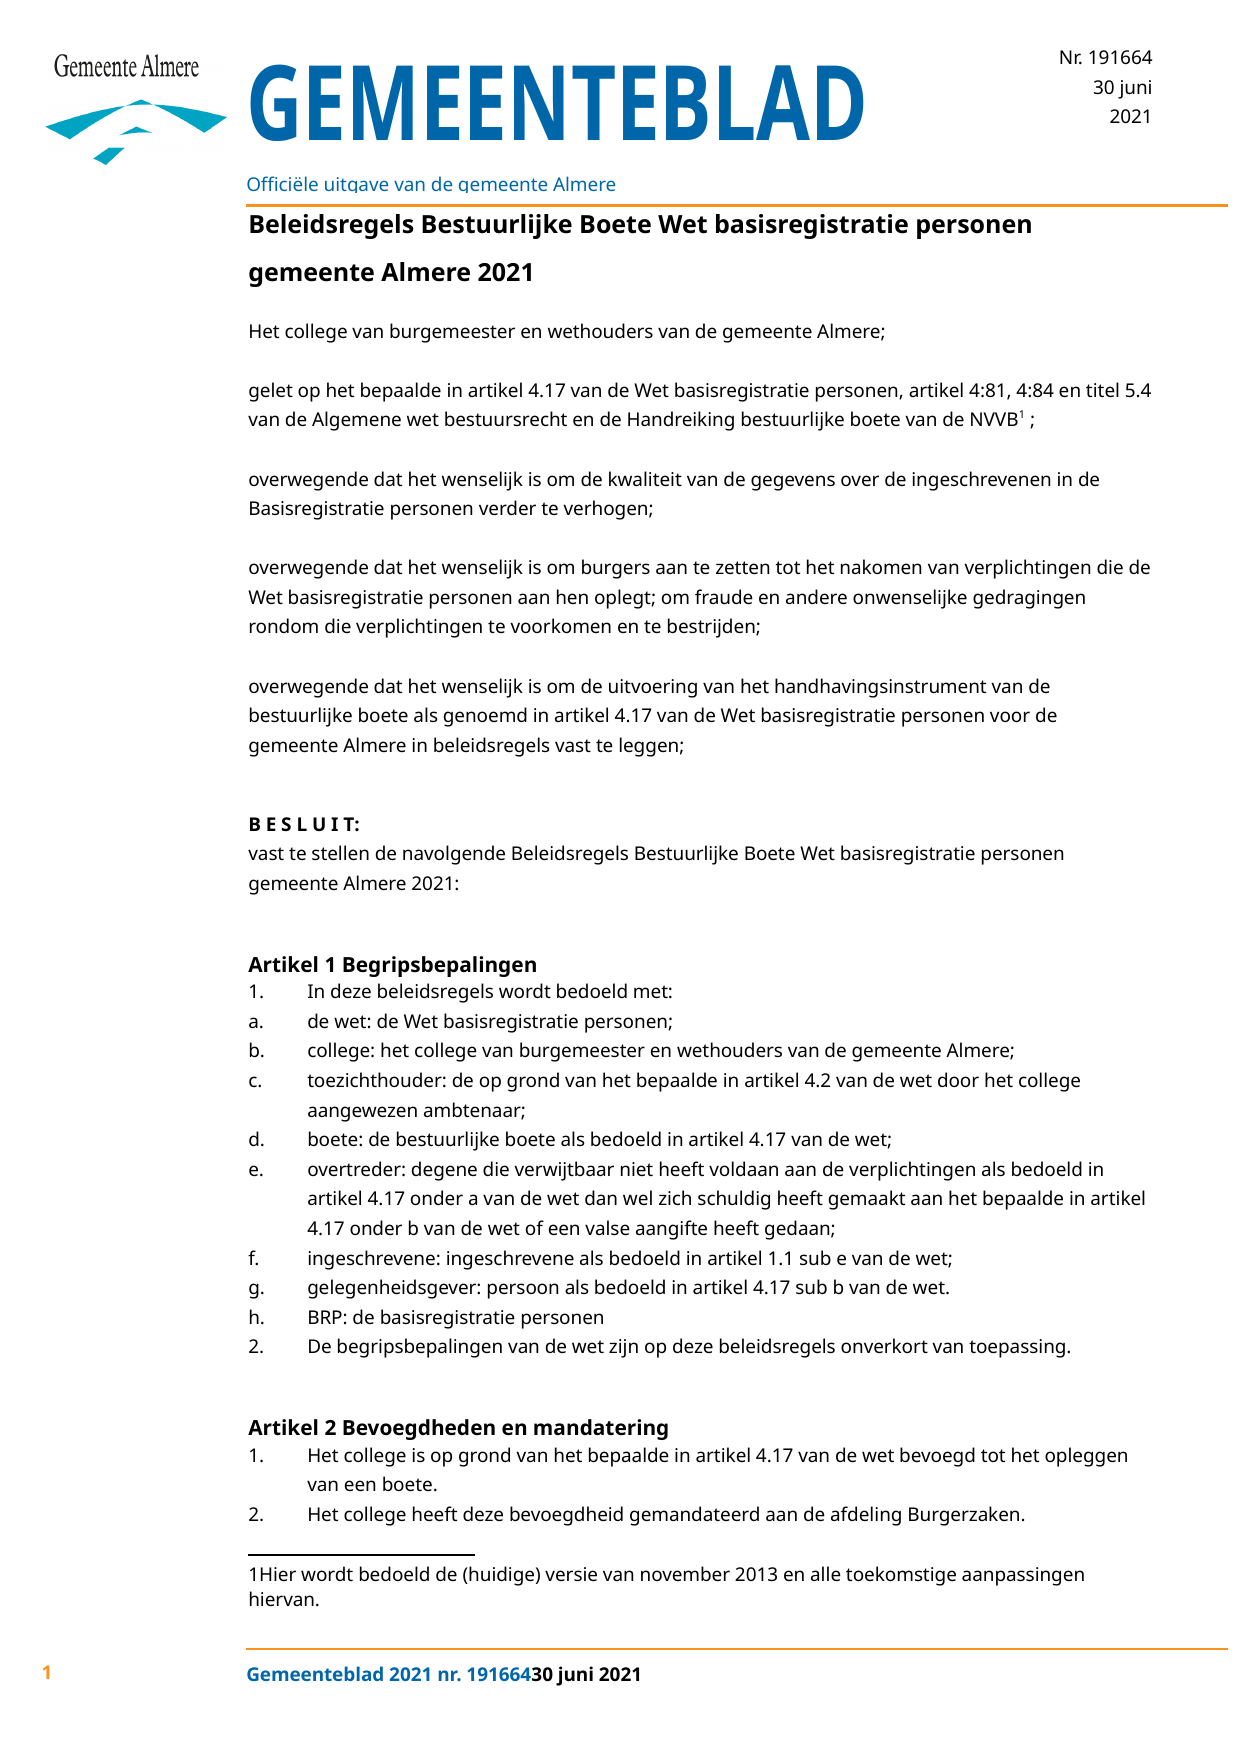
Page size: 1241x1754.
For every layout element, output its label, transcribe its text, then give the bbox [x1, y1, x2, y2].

list de wet: de Wet basisregistratie personen; [248, 1008, 1152, 1034]
list De begripsbepalingen van de wet zijn op deze beleidsregels onverkort van toepassing. [248, 1333, 1152, 1359]
list boete: de bestuurlijke boete als bedoeld in artikel 4.17 van de wet; [248, 1126, 1152, 1152]
text gelet op het bepaalde in artikel 4.17 van de Wet basisregistratie personen, artikel 4:81, 4:84 en titel 5.4 van de Algemene wet bestuursrecht en de Handreiking bestuurlijke boete van de NVVB ; [248, 377, 1152, 432]
list Het college heeft deze bevoegdheid gemandateerd aan de afdeling Burgerzaken. [248, 1501, 1152, 1527]
text Het college van burgemeester en wethouders van de gemeente Almere; [248, 318, 1152, 344]
list gelegenheidsgever: persoon als bedoeld in artikel 4.17 sub b van de wet. [248, 1274, 1152, 1300]
text overwegende dat het wenselijk is om de uitvoering van het handhavingsinstrument van de bestuurlijke boete als genoemd in artikel 4.17 van de Wet basisregistratie personen voor de gemeente Almere in beleidsregels vast te leggen; [248, 673, 1152, 758]
text vast te stellen de navolgende Beleidsregels Bestuurlijke Boete Wet basisregistratie personen gemeente Almere 2021: [248, 841, 1152, 896]
text overwegende dat het wenselijk is om de kwaliteit van de gegevens over de ingeschrevenen in de Basisregistratie personen verder te verhogen; [248, 466, 1152, 521]
list Het college is op grond van het bepaalde in artikel 4.17 van de wet bevoegd tot het opleggen van een boete. [248, 1442, 1152, 1497]
list overtreder: degene die verwijtbaar niet heeft voldaan aan de verplichtingen als bedoeld in artikel 4.17 onder a van de wet dan wel zich schuldig heeft gemaakt aan het bepaalde in artikel 4.17 onder b van de wet of een valse aangifte heeft gedaan; [248, 1156, 1152, 1241]
list In deze beleidsregels wordt bedoeld met: [248, 978, 1152, 1004]
list BRP: de basisregistratie personen [248, 1304, 1152, 1330]
list ingeschrevene: ingeschrevene als bedoeld in artikel 1.1 sub e van de wet; [248, 1245, 1152, 1271]
text Artikel 1 Begripsbepalingen [248, 950, 1152, 978]
text Artikel 2 Bevoegdheden en mandatering [248, 1413, 1152, 1442]
text overwegende dat het wenselijk is om burgers aan te zetten tot het nakomen van verplichtingen die de Wet basisregistratie personen aan hen oplegt; om fraude en andere onwenselijke gedragingen rondom die verplichtingen te voorkomen en te bestrijden; [248, 554, 1152, 639]
text B E S L U I T: [248, 811, 1152, 837]
picture [41, 47, 231, 172]
list toezichthouder: de op grond van het bepaalde in artikel 4.2 van de wet door het college aangewezen ambtenaar; [248, 1067, 1152, 1123]
text Beleidsregels Bestuurlijke Boete Wet basisregistratie personen gemeente Almere 2021 [248, 207, 1152, 288]
list college: het college van burgemeester en wethouders van de gemeente Almere; [248, 1038, 1152, 1063]
text Hier wordt bedoeld de (huidige) versie van november 2013 en alle toekomstige aanpassingen hiervan. [248, 1561, 1152, 1612]
